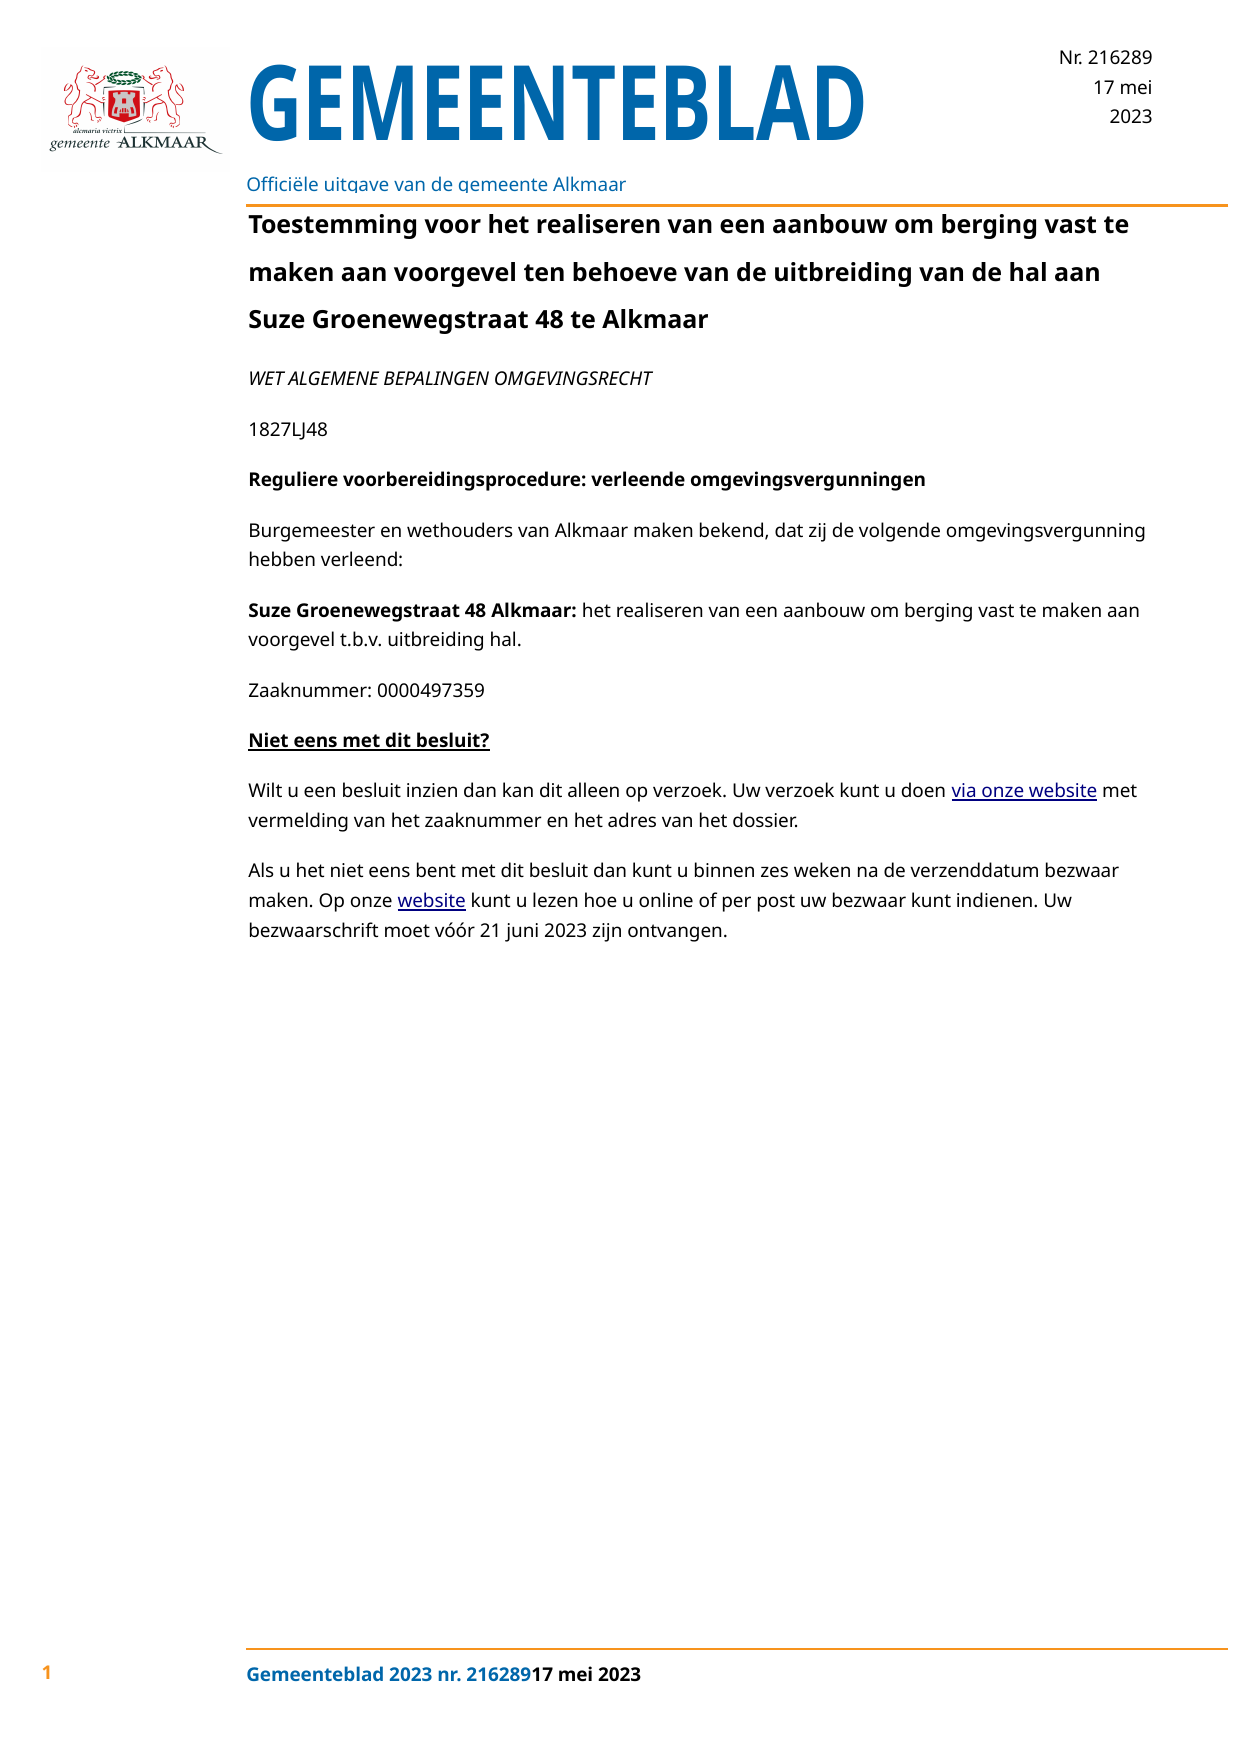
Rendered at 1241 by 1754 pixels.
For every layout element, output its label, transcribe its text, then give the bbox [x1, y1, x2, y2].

text Toestemming voor het realiseren van een aanbouw om berging vast te maken aan voorgevel ten behoeve van de uitbreiding van de hal aan Suze Groenewegstraat 48 te Alkmaar [248, 207, 1152, 336]
text Suze Groenewegstraat 48 Alkmaar: het realiseren van een aanbouw om berging vast te maken aan voorgevel t.b.v. uitbreiding hal. [248, 597, 1152, 652]
text WET ALGEMENE BEPALINGEN OMGEVINGSRECHT [248, 366, 1152, 391]
picture [41, 47, 231, 172]
text Reguliere voorbereidingsprocedure: verleende omgevingsvergunningen [248, 466, 1152, 492]
text Zaaknummer: 0000497359 [248, 677, 1152, 702]
text Wilt u een besluit inzien dan kan dit alleen op verzoek. Uw verzoek kunt u doen via onze website met vermelding van het zaaknummer en het adres van het dossier. [248, 778, 1152, 833]
text Als u het niet eens bent met dit besluit dan kunt u binnen zes weken na de verzenddatum bezwaar maken. Op onze website kunt u lezen hoe u online of per post uw bezwaar kunt indienen. Uw bezwaarschrift moet vóór 21 juni 2023 zijn ontvangen. [248, 858, 1152, 942]
text Burgemeester en wethouders van Alkmaar maken bekend, dat zij de volgende omgevingsvergunning hebben verleend: [248, 517, 1152, 572]
text Niet eens met dit besluit? [248, 727, 1152, 753]
text 1827LJ48 [248, 416, 1152, 442]
